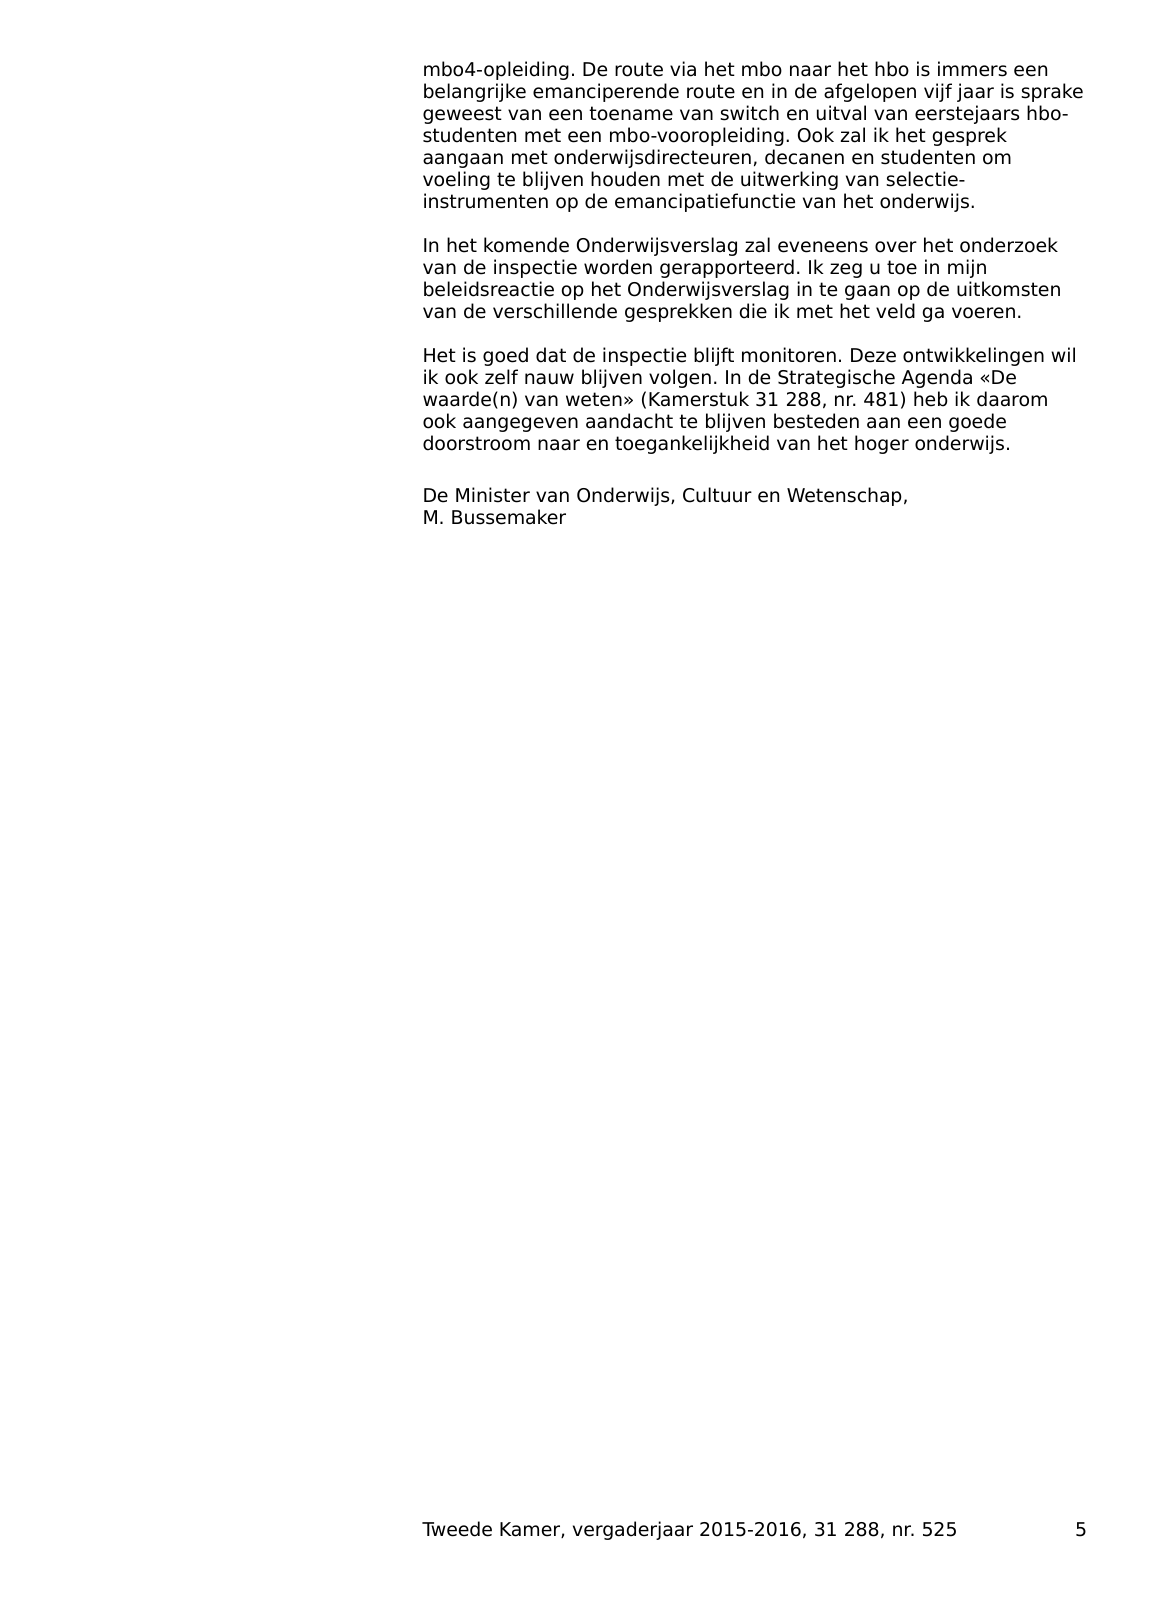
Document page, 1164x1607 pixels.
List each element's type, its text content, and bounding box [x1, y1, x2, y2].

text Het is goed dat de inspectie blijft monitoren. Deze ontwikkelingen wil ik ook zelf nauw blijven volgen. In de Strategische Agenda «De waarde(n) van weten» (Kamerstuk 31 288, nr. 481) heb ik daarom ook aangegeven aandacht te blijven besteden aan een goede doorstroom naar en toegankelijkheid van het hoger onderwijs. [422, 345, 1087, 455]
text mbo4-opleiding. De route via het mbo naar het hbo is immers een belangrijke emanciperende route en in de afgelopen vijf jaar is sprake geweest van een toename van switch en uitval van eerstejaars hbo-studenten met een mbo-vooropleiding. Ook zal ik het gesprek aangaan met onderwijsdirecteuren, decanen en studenten om voeling te blijven houden met de uitwerking van selectie-instrumenten op de emancipatiefunctie van het onderwijs. [422, 59, 1087, 213]
text De Minister van Onderwijs, Cultuur en Wetenschap, M. Bussemaker [422, 485, 1087, 529]
text In het komende Onderwijsverslag zal eveneens over het onderzoek van de inspectie worden gerapporteerd. Ik zeg u toe in mijn beleidsreactie op het Onderwijsverslag in te gaan op de uitkomsten van de verschillende gesprekken die ik met het veld ga voeren. [422, 235, 1087, 323]
